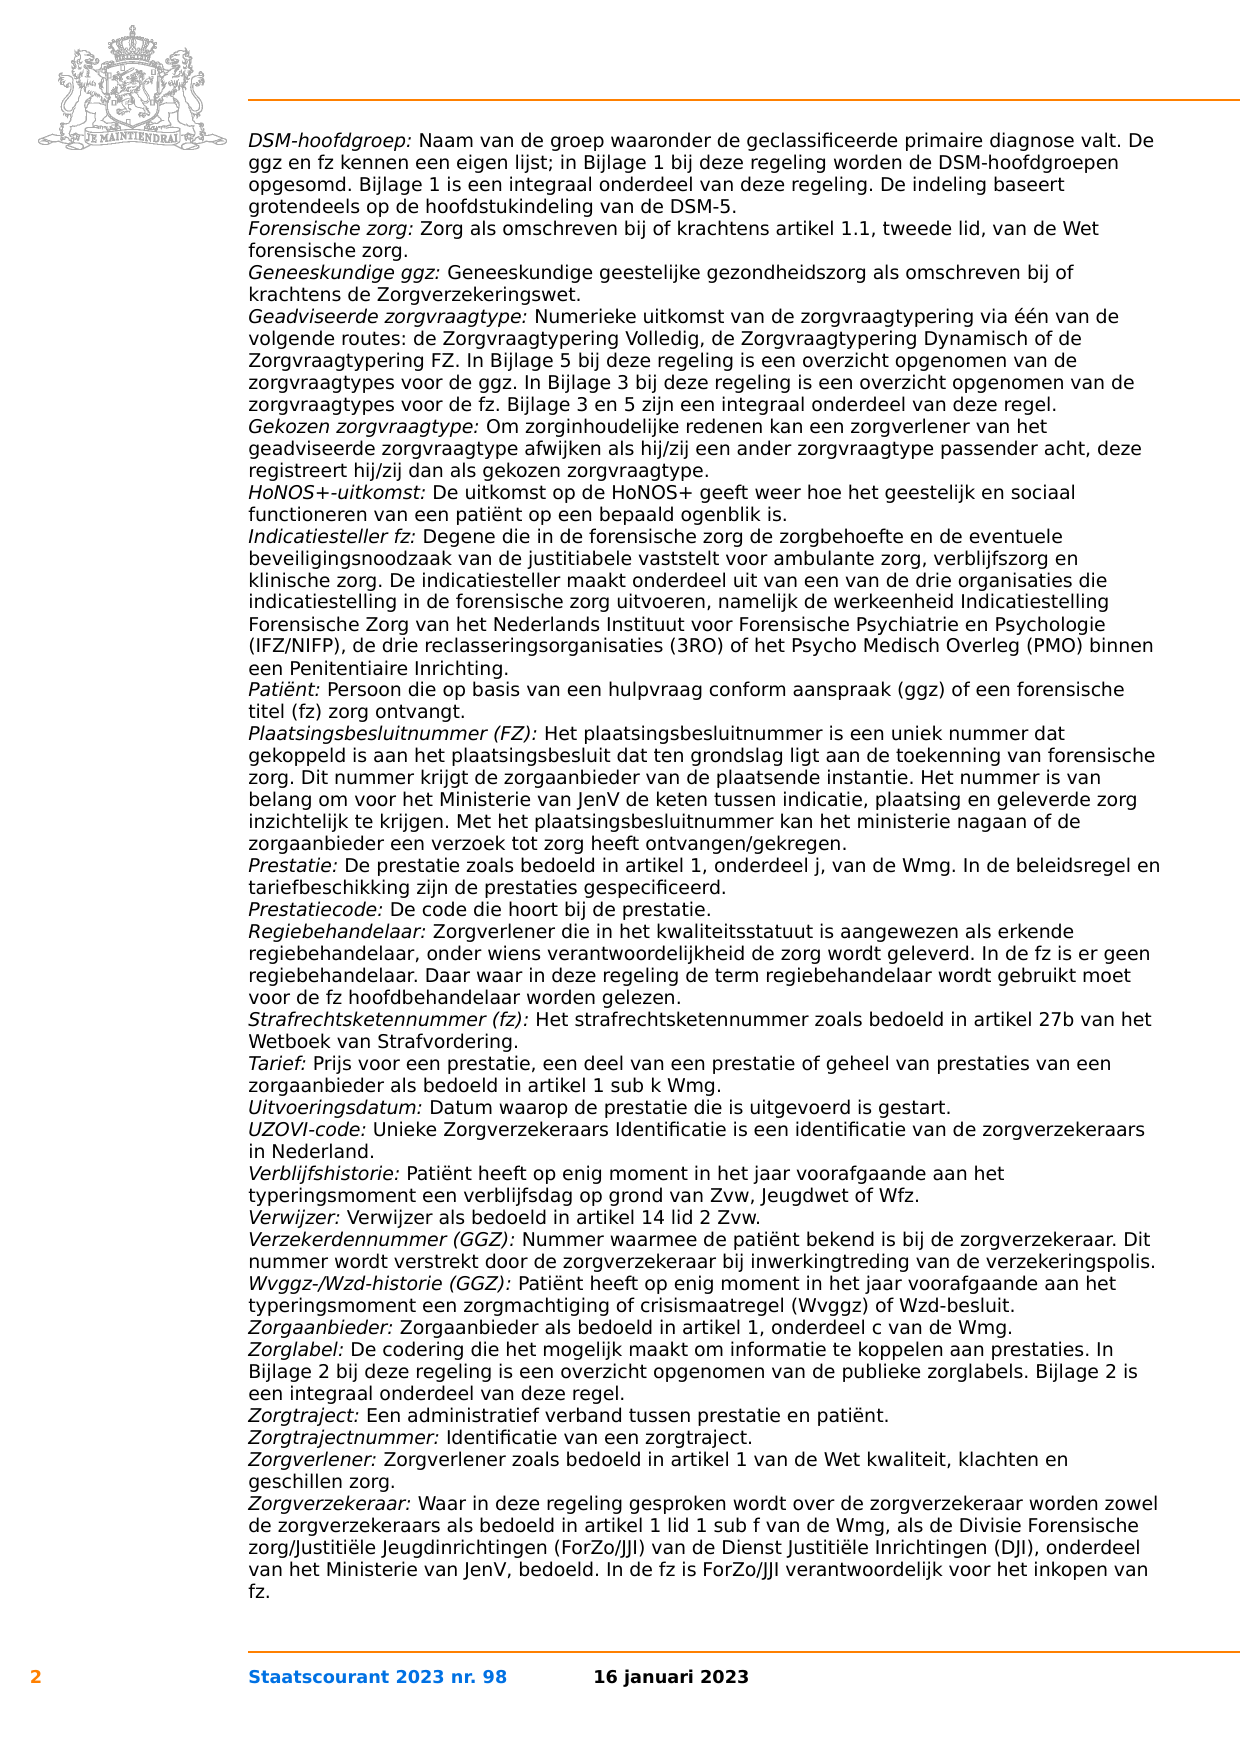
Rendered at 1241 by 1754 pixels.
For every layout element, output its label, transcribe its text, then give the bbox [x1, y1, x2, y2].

text Tarief: Prijs voor een prestatie, een deel van een prestatie of geheel van prestaties van een zorgaanbieder als bedoeld in artikel 1 sub k Wmg. [248, 1053, 1163, 1097]
picture [38, 25, 227, 150]
text Geadviseerde zorgvraagtype: Numerieke uitkomst van de zorgvraagtypering via één van de volgende routes: de Zorgvraagtypering Volledig, de Zorgvraagtypering Dynamisch of de Zorgvraagtypering FZ. In Bijlage 5 bij deze regeling is een overzicht opgenomen van de zorgvraagtypes voor de ggz. In Bijlage 3 bij deze regeling is een overzicht opgenomen van de zorgvraagtypes voor de fz. Bijlage 3 en 5 zijn een integraal onderdeel van deze regel. [248, 306, 1163, 416]
text Uitvoeringsdatum: Datum waarop de prestatie die is uitgevoerd is gestart. [248, 1097, 1163, 1119]
text Plaatsingsbesluitnummer (FZ): Het plaatsingsbesluitnummer is een uniek nummer dat gekoppeld is aan het plaatsingsbesluit dat ten grondslag ligt aan de toekenning van forensische zorg. Dit nummer krijgt de zorgaanbieder van de plaatsende instantie. Het nummer is van belang om voor het Ministerie van JenV de keten tussen indicatie, plaatsing en geleverde zorg inzichtelijk te krijgen. Met het plaatsingsbesluitnummer kan het ministerie nagaan of de zorgaanbieder een verzoek tot zorg heeft ontvangen/gekregen. [248, 723, 1163, 855]
text Gekozen zorgvraagtype: Om zorginhoudelijke redenen kan een zorgverlener van het geadviseerde zorgvraagtype afwijken als hij/zij een ander zorgvraagtype passender acht, deze registreert hij/zij dan als gekozen zorgvraagtype. [248, 416, 1163, 482]
text HoNOS+-uitkomst: De uitkomst op de HoNOS+ geeft weer hoe het geestelijk en sociaal functioneren van een patiënt op een bepaald ogenblik is. [248, 482, 1163, 526]
text Regiebehandelaar: Zorgverlener die in het kwaliteitsstatuut is aangewezen als erkende regiebehandelaar, onder wiens verantwoordelijkheid de zorg wordt geleverd. In de fz is er geen regiebehandelaar. Daar waar in deze regeling de term regiebehandelaar wordt gebruikt moet voor de fz hoofdbehandelaar worden gelezen. [248, 921, 1163, 1009]
text Zorgverlener: Zorgverlener zoals bedoeld in artikel 1 van de Wet kwaliteit, klachten en geschillen zorg. [248, 1449, 1163, 1493]
text Verzekerdennummer (GGZ): Nummer waarmee de patiënt bekend is bij de zorgverzekeraar. Dit nummer wordt verstrekt door de zorgverzekeraar bij inwerkingtreding van de verzekeringspolis. [248, 1229, 1163, 1273]
text Prestatiecode: De code die hoort bij de prestatie. [248, 899, 1163, 921]
text Wvggz-/Wzd-historie (GGZ): Patiënt heeft op enig moment in het jaar voorafgaande aan het typeringsmoment een zorgmachtiging of crisismaatregel (Wvggz) of Wzd-besluit. [248, 1273, 1163, 1317]
text UZOVI-code: Unieke Zorgverzekeraars Identificatie is een identificatie van de zorgverzekeraars in Nederland. [248, 1119, 1163, 1163]
text Zorgverzekeraar: Waar in deze regeling gesproken wordt over de zorgverzekeraar worden zowel de zorgverzekeraars als bedoeld in artikel 1 lid 1 sub f van de Wmg, als de Divisie Forensische zorg/Justitiële Jeugdinrichtingen (ForZo/JJI) van de Dienst Justitiële Inrichtingen (DJI), onderdeel van het Ministerie van JenV, bedoeld. In de fz is ForZo/JJI verantwoordelijk voor het inkopen van fz. [248, 1493, 1163, 1602]
text Verwijzer: Verwijzer als bedoeld in artikel 14 lid 2 Zvw. [248, 1207, 1163, 1229]
text Forensische zorg: Zorg als omschreven bij of krachtens artikel 1.1, tweede lid, van de Wet forensische zorg. [248, 218, 1163, 262]
text Geneeskundige ggz: Geneeskundige geestelijke gezondheidszorg als omschreven bij of krachtens de Zorgverzekeringswet. [248, 262, 1163, 306]
text Zorgaanbieder: Zorgaanbieder als bedoeld in artikel 1, onderdeel c van de Wmg. [248, 1317, 1163, 1339]
text Zorglabel: De codering die het mogelijk maakt om informatie te koppelen aan prestaties. In Bijlage 2 bij deze regeling is een overzicht opgenomen van de publieke zorglabels. Bijlage 2 is een integraal onderdeel van deze regel. [248, 1339, 1163, 1405]
text Verblijfshistorie: Patiënt heeft op enig moment in het jaar voorafgaande aan het typeringsmoment een verblijfsdag op grond van Zvw, Jeugdwet of Wfz. [248, 1163, 1163, 1207]
text Strafrechtsketennummer (fz): Het strafrechtsketennummer zoals bedoeld in artikel 27b van het Wetboek van Strafvordering. [248, 1009, 1163, 1053]
text Patiënt: Persoon die op basis van een hulpvraag conform aanspraak (ggz) of een forensische titel (fz) zorg ontvangt. [248, 679, 1163, 723]
text Zorgtrajectnummer: Identificatie van een zorgtraject. [248, 1427, 1163, 1449]
text DSM-hoofdgroep: Naam van de groep waaronder de geclassificeerde primaire diagnose valt. De ggz en fz kennen een eigen lijst; in Bijlage 1 bij deze regeling worden de DSM-hoofdgroepen opgesomd. Bijlage 1 is een integraal onderdeel van deze regeling. De indeling baseert grotendeels op de hoofdstukindeling van de DSM-5. [248, 130, 1163, 218]
text Prestatie: De prestatie zoals bedoeld in artikel 1, onderdeel j, van de Wmg. In de beleidsregel en tariefbeschikking zijn de prestaties gespecificeerd. [248, 855, 1163, 899]
text Zorgtraject: Een administratief verband tussen prestatie en patiënt. [248, 1405, 1163, 1427]
text Indicatiesteller fz: Degene die in de forensische zorg de zorgbehoefte en de eventuele beveiligingsnoodzaak van de justitiabele vaststelt voor ambulante zorg, verblijfszorg en klinische zorg. De indicatiesteller maakt onderdeel uit van een van de drie organisaties die indicatiestelling in de forensische zorg uitvoeren, namelijk de werkeenheid Indicatiestelling Forensische Zorg van het Nederlands Instituut voor Forensische Psychiatrie en Psychologie (IFZ/NIFP), de drie reclasseringsorganisaties (3RO) of het Psycho Medisch Overleg (PMO) binnen een Penitentiaire Inrichting. [248, 526, 1163, 679]
